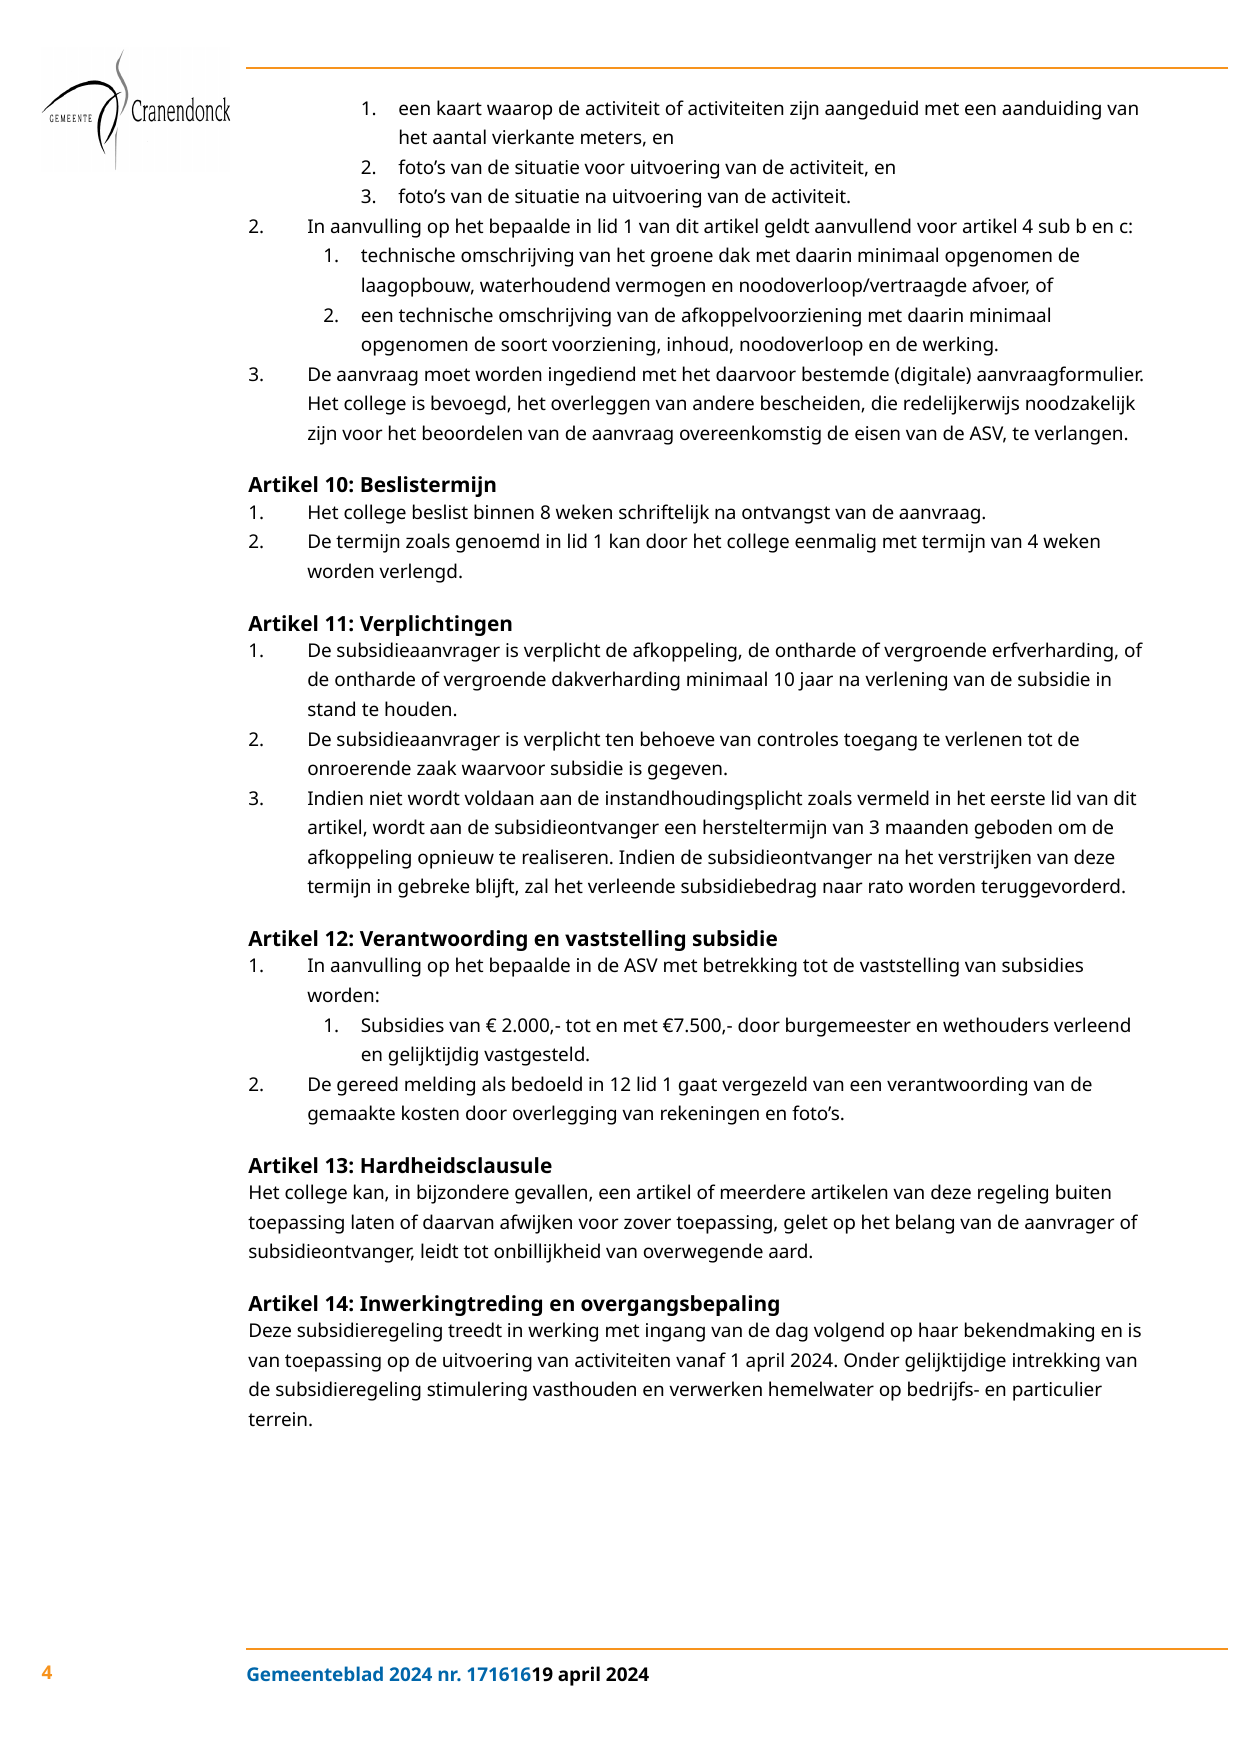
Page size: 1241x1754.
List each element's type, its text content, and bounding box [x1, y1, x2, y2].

text Het college kan, in bijzondere gevallen, een artikel of meerdere artikelen van deze regeling buiten toepassing laten of daarvan afwijken voor zover toepassing, gelet op het belang van de aanvrager of subsidieontvanger, leidt tot onbillijkheid van overwegende aard. [248, 1179, 1152, 1264]
list foto’s van de situatie voor uitvoering van de activiteit, en [361, 154, 1152, 180]
text Artikel 13: Hardheidsclausule [248, 1151, 1152, 1179]
list De gereed melding als bedoeld in 12 lid 1 gaat vergezeld van een verantwoording van de gemaakte kosten door overlegging van rekeningen en foto’s. [248, 1071, 1152, 1126]
list Subsidies van € 2.000,- tot en met €7.500,- door burgemeester en wethouders verleend en gelijktijdig vastgesteld. [323, 1012, 1152, 1067]
list foto’s van de situatie na uitvoering van de activiteit. [361, 183, 1152, 209]
list De subsidieaanvrager is verplicht ten behoeve van controles toegang te verlenen tot de onroerende zaak waarvoor subsidie is gegeven. [248, 726, 1152, 781]
list In aanvulling op het bepaalde in lid 1 van dit artikel geldt aanvullend voor artikel 4 sub b en c: [248, 213, 1152, 239]
list technische omschrijving van het groene dak met daarin minimaal opgenomen de laagopbouw, waterhoudend vermogen en noodoverloop/vertraagde afvoer, of [323, 243, 1152, 298]
list De termijn zoals genoemd in lid 1 kan door het college eenmalig met termijn van 4 weken worden verlengd. [248, 529, 1152, 584]
list een kaart waarop de activiteit of activiteiten zijn aangeduid met een aanduiding van het aantal vierkante meters, en [361, 95, 1152, 150]
list De aanvraag moet worden ingediend met het daarvoor bestemde (digitale) aanvraagformulier. Het college is bevoegd, het overleggen van andere bescheiden, die redelijkerwijs noodzakelijk zijn voor het beoordelen van de aanvraag overeenkomstig de eisen van de ASV, te verlangen. [248, 361, 1152, 446]
text Artikel 14: Inwerkingtreding en overgangsbepaling [248, 1289, 1152, 1317]
picture [41, 47, 231, 172]
list In aanvulling op het bepaalde in de ASV met betrekking tot de vaststelling van subsidies worden: [248, 953, 1152, 1008]
list een technische omschrijving van de afkoppelvoorziening met daarin minimaal opgenomen de soort voorziening, inhoud, noodoverloop en de werking. [323, 302, 1152, 357]
text Deze subsidieregeling treedt in werking met ingang van de dag volgend op haar bekendmaking en is van toepassing op de uitvoering van activiteiten vanaf 1 april 2024. Onder gelijktijdige intrekking van de subsidieregeling stimulering vasthouden en verwerken hemelwater op bedrijfs- en particulier terrein. [248, 1317, 1152, 1432]
text Artikel 10: Beslistermijn [248, 471, 1152, 499]
list Het college beslist binnen 8 weken schriftelijk na ontvangst van de aanvraag. [248, 499, 1152, 525]
list Indien niet wordt voldaan aan de instandhoudingsplicht zoals vermeld in het eerste lid van dit artikel, wordt aan de subsidieontvanger een hersteltermijn van 3 maanden geboden om de afkoppeling opnieuw te realiseren. Indien de subsidieontvanger na het verstrijken van deze termijn in gebreke blijft, zal het verleende subsidiebedrag naar rato worden teruggevorderd. [248, 785, 1152, 899]
text Artikel 11: Verplichtingen [248, 609, 1152, 637]
list De subsidieaanvrager is verplicht de afkoppeling, de ontharde of vergroende erfverharding, of de ontharde of vergroende dakverharding minimaal 10 jaar na verlening van de subsidie in stand te houden. [248, 637, 1152, 722]
text Artikel 12: Verantwoording en vaststelling subsidie [248, 924, 1152, 953]
